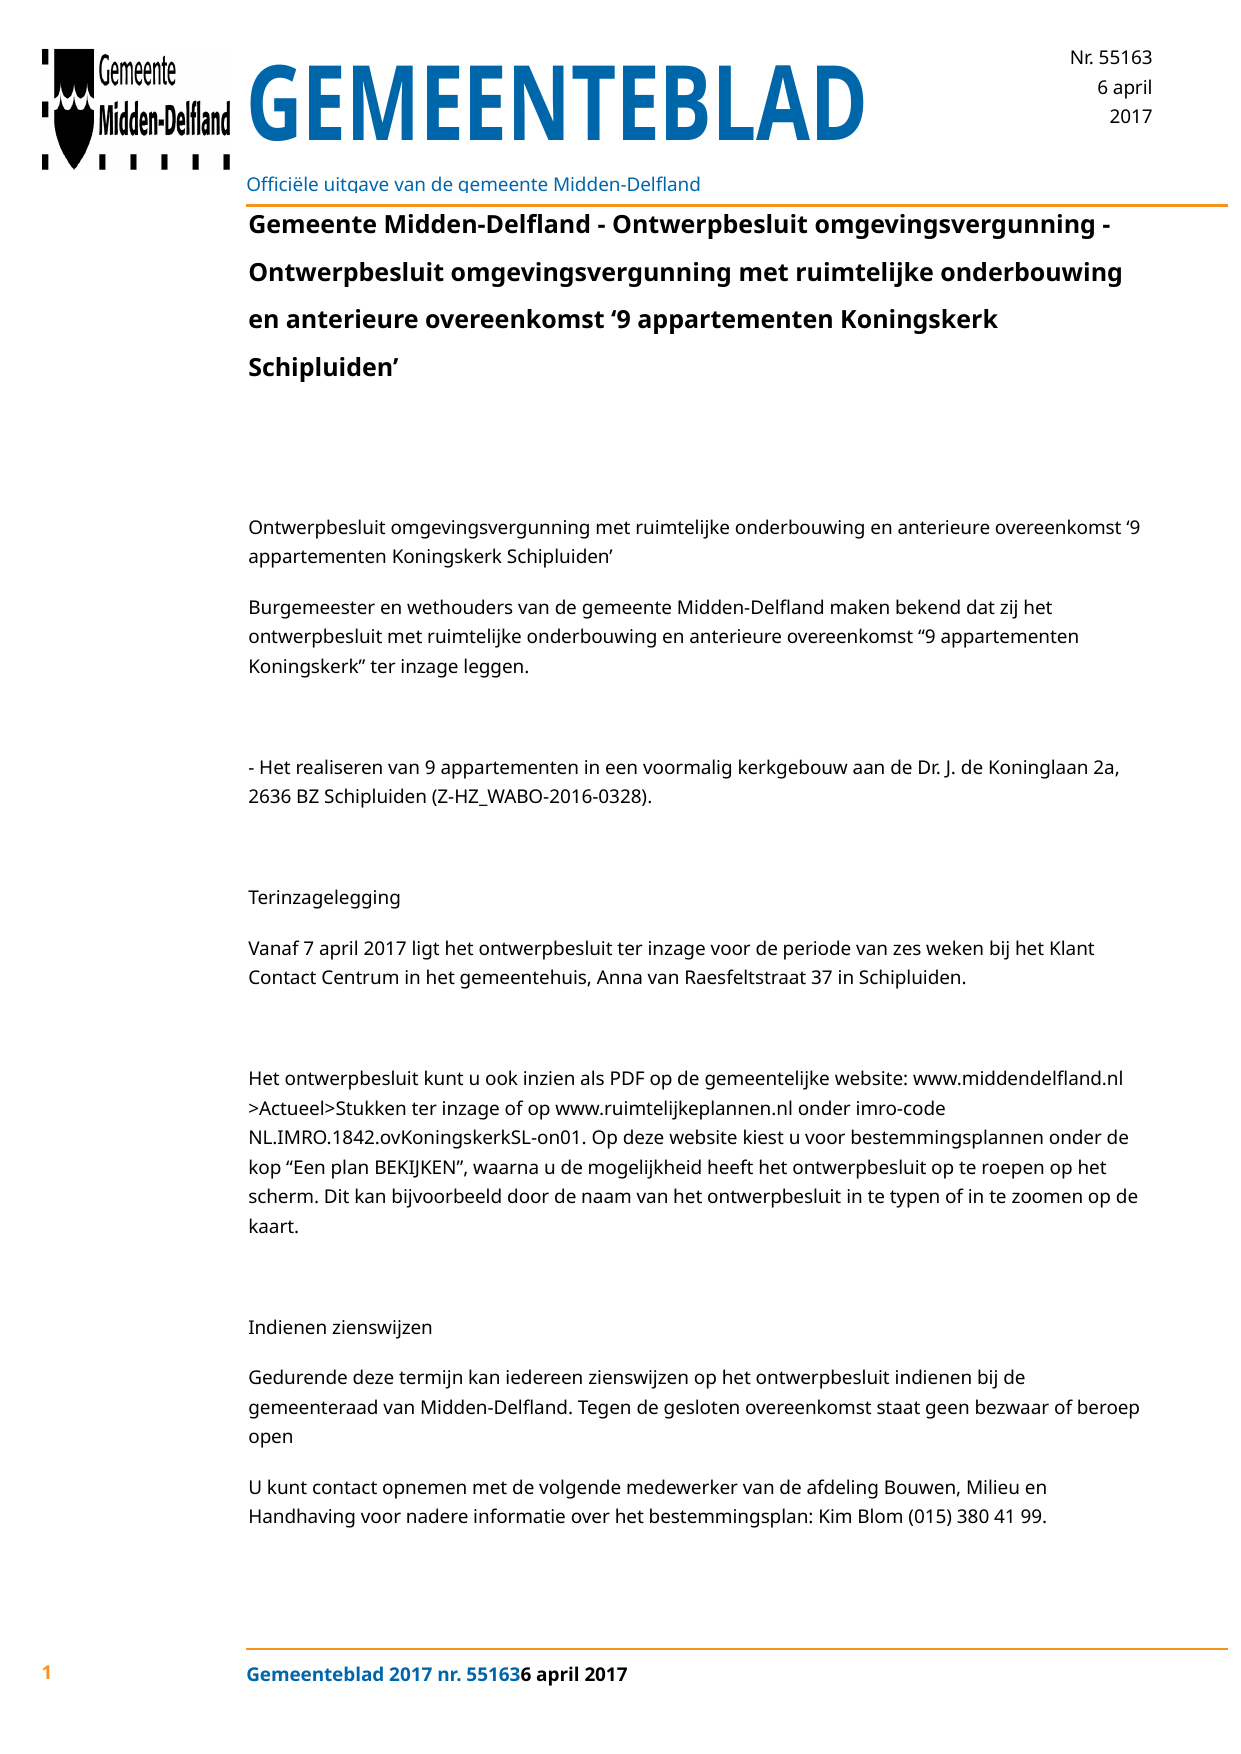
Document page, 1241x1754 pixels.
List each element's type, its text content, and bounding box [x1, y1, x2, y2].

text - Het realiseren van 9 appartementen in een voormalig kerkgebouw aan de Dr. J. de Koninglaan 2a, 2636 BZ Schipluiden (Z-HZ_WABO-2016-0328). [248, 754, 1152, 809]
text Het ontwerpbesluit kunt u ook inzien als PDF op de gemeentelijke website: www.middendelfland.nl >Actueel>Stukken ter inzage of op www.ruimtelijkeplannen.nl onder imro-code NL.IMRO.1842.ovKoningskerkSL-on01. Op deze website kiest u voor bestemmingsplannen onder de kop “Een plan BEKIJKEN”, waarna u de mogelijkheid heeft het ontwerpbesluit op te roepen op het scherm. Dit kan bijvoorbeeld door de naam van het ontwerpbesluit in te typen of in te zoomen op de kaart. [248, 1065, 1152, 1239]
picture [41, 47, 231, 172]
text Vanaf 7 april 2017 ligt het ontwerpbesluit ter inzage voor de periode van zes weken bij het Klant Contact Centrum in het gemeentehuis, Anna van Raesfeltstraat 37 in Schipluiden. [248, 935, 1152, 990]
text Gedurende deze termijn kan iedereen zienswijzen op het ontwerpbesluit indienen bij de gemeenteraad van Midden-Delfland. Tegen de gesloten overeenkomst staat geen bezwaar of beroep open [248, 1364, 1152, 1449]
text Gemeente Midden-Delfland - Ontwerpbesluit omgevingsvergunning - Ontwerpbesluit omgevingsvergunning met ruimtelijke onderbouwing en anterieure overeenkomst ‘9 appartementen Koningskerk Schipluiden’ [248, 207, 1152, 384]
text U kunt contact opnemen met de volgende medewerker van de afdeling Bouwen, Milieu en Handhaving voor nadere informatie over het bestemmingsplan: Kim Blom (015) 380 41 99. [248, 1474, 1152, 1529]
text Indienen zienswijzen [248, 1314, 1152, 1340]
text Ontwerpbesluit omgevingsvergunning met ruimtelijke onderbouwing en anterieure overeenkomst ‘9 appartementen Koningskerk Schipluiden’ [248, 514, 1152, 569]
text Burgemeester en wethouders van de gemeente Midden-Delfland maken bekend dat zij het ontwerpbesluit met ruimtelijke onderbouwing en anterieure overeenkomst “9 appartementen Koningskerk” ter inzage leggen. [248, 594, 1152, 679]
text Terinzagelegging [248, 884, 1152, 910]
